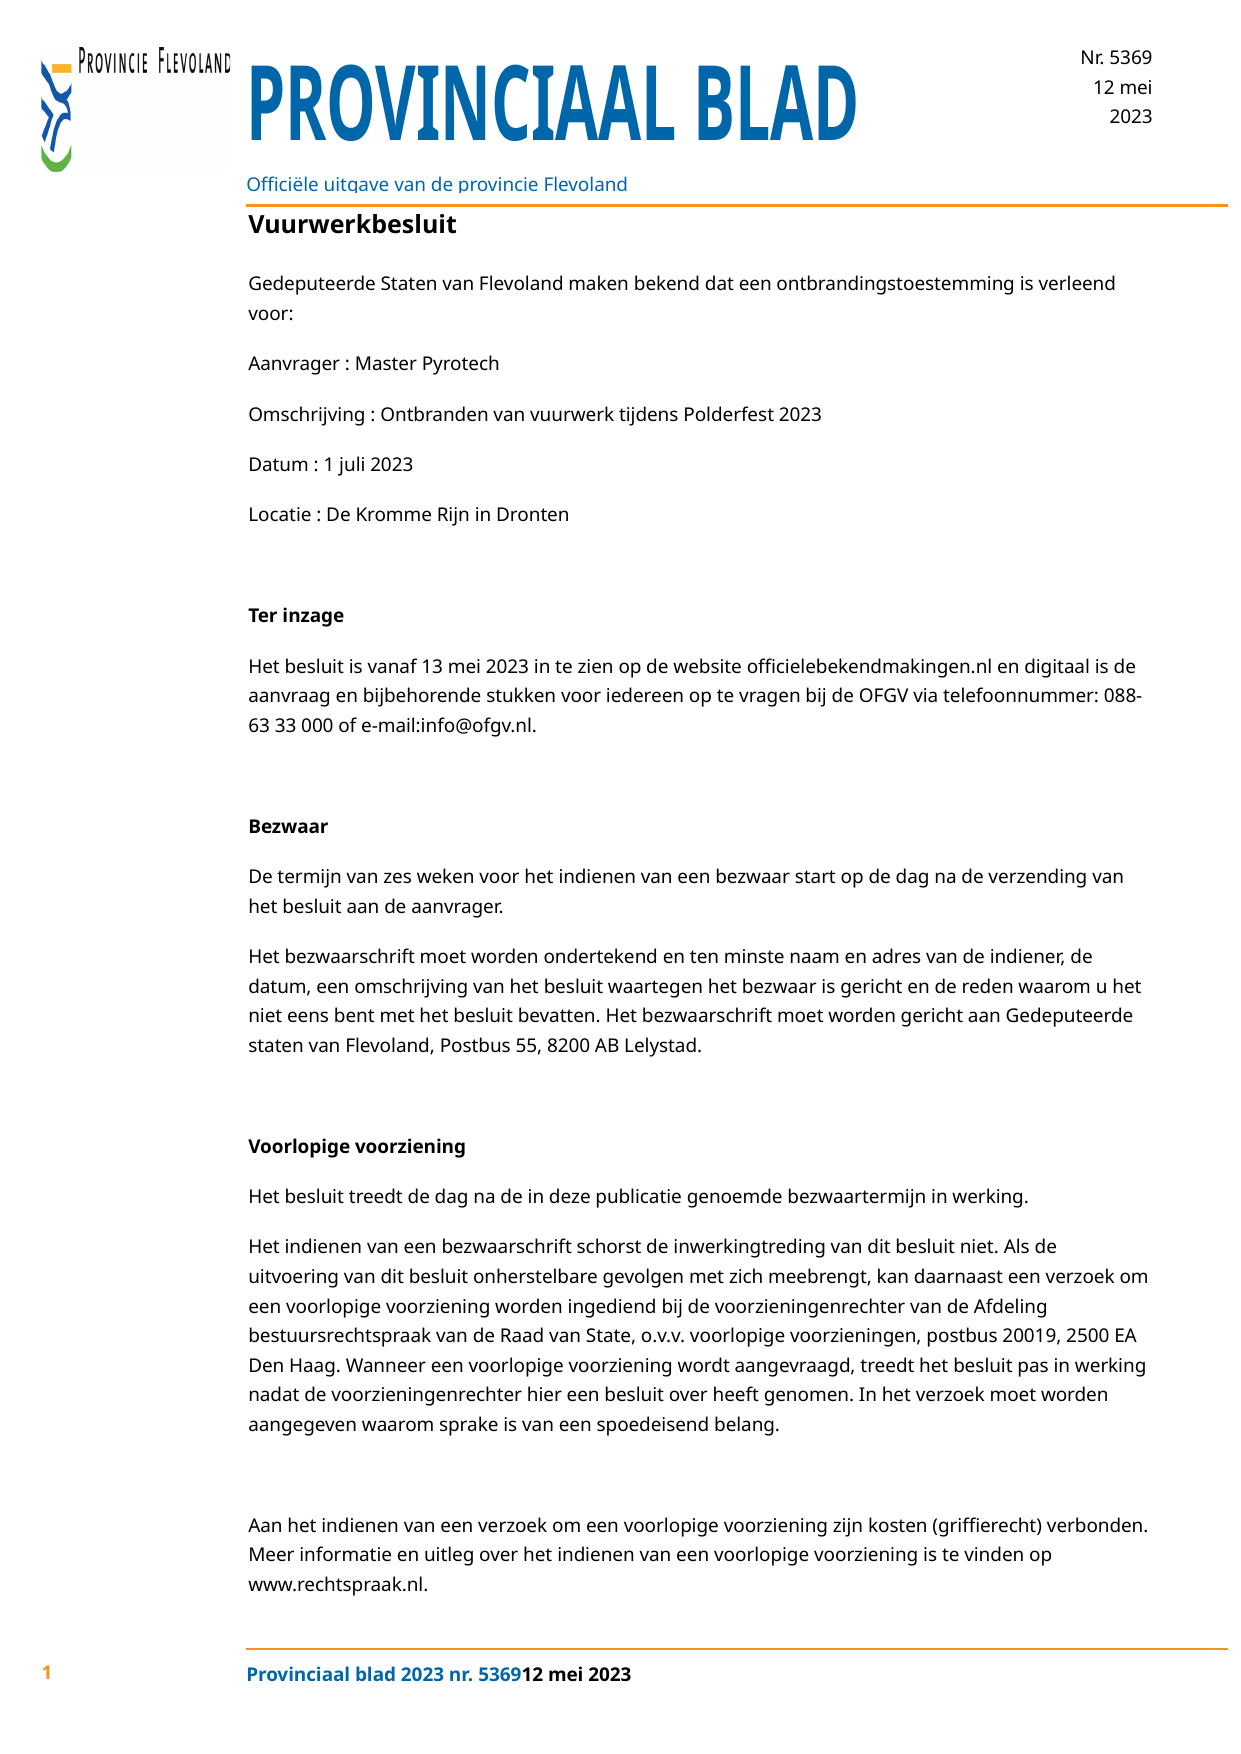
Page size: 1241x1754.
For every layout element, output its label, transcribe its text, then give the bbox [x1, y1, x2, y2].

text Vuurwerkbesluit [248, 207, 1152, 241]
text Ter inzage [248, 602, 1152, 628]
text Aan het indienen van een verzoek om een voorlopige voorziening zijn kosten (griffierecht) verbonden. Meer informatie en uitleg over het indienen van een voorlopige voorziening is te vinden op www.rechtspraak.nl. [248, 1512, 1152, 1597]
text Voorlopige voorziening [248, 1133, 1152, 1158]
text Bezwaar [248, 813, 1152, 838]
text Datum : 1 juli 2023 [248, 451, 1152, 477]
text Het indienen van een bezwaarschrift schorst de inwerkingtreding van dit besluit niet. Als de uitvoering van dit besluit onherstelbare gevolgen met zich meebrengt, kan daarnaast een verzoek om een voorlopige voorziening worden ingediend bij de voorzieningenrechter van de Afdeling bestuursrechtspraak van de Raad van State, o.v.v. voorlopige voorzieningen, postbus 20019, 2500 EA Den Haag. Wanneer een voorlopige voorziening wordt aangevraagd, treedt het besluit pas in werking nadat de voorzieningenrechter hier een besluit over heeft genomen. In het verzoek moet worden aangegeven waarom sprake is van een spoedeisend belang. [248, 1234, 1152, 1437]
text Omschrijving : Ontbranden van vuurwerk tijdens Polderfest 2023 [248, 401, 1152, 426]
text De termijn van zes weken voor het indienen van een bezwaar start op de dag na de verzending van het besluit aan de aanvrager. [248, 863, 1152, 918]
picture [41, 47, 231, 172]
text Gedeputeerde Staten van Flevoland maken bekend dat een ontbrandingstoestemming is verleend voor: [248, 270, 1152, 326]
text Het bezwaarschrift moet worden ondertekend en ten minste naam en adres van de indiener, de datum, een omschrijving van het besluit waartegen het bezwaar is gericht en de reden waarom u het niet eens bent met het besluit bevatten. Het bezwaarschrift moet worden gericht aan Gedeputeerde staten van Flevoland, Postbus 55, 8200 AB Lelystad. [248, 943, 1152, 1058]
text Locatie : De Kromme Rijn in Dronten [248, 502, 1152, 527]
text Aanvrager : Master Pyrotech [248, 350, 1152, 376]
text Het besluit is vanaf 13 mei 2023 in te zien op de website officielebekendmakingen.nl en digitaal is de aanvraag en bijbehorende stukken voor iedereen op te vragen bij de OFGV via telefoonnummer: 088-63 33 000 of e-mail:info@ofgv.nl. [248, 653, 1152, 738]
text Het besluit treedt de dag na de in deze publicatie genoemde bezwaartermijn in werking. [248, 1183, 1152, 1209]
